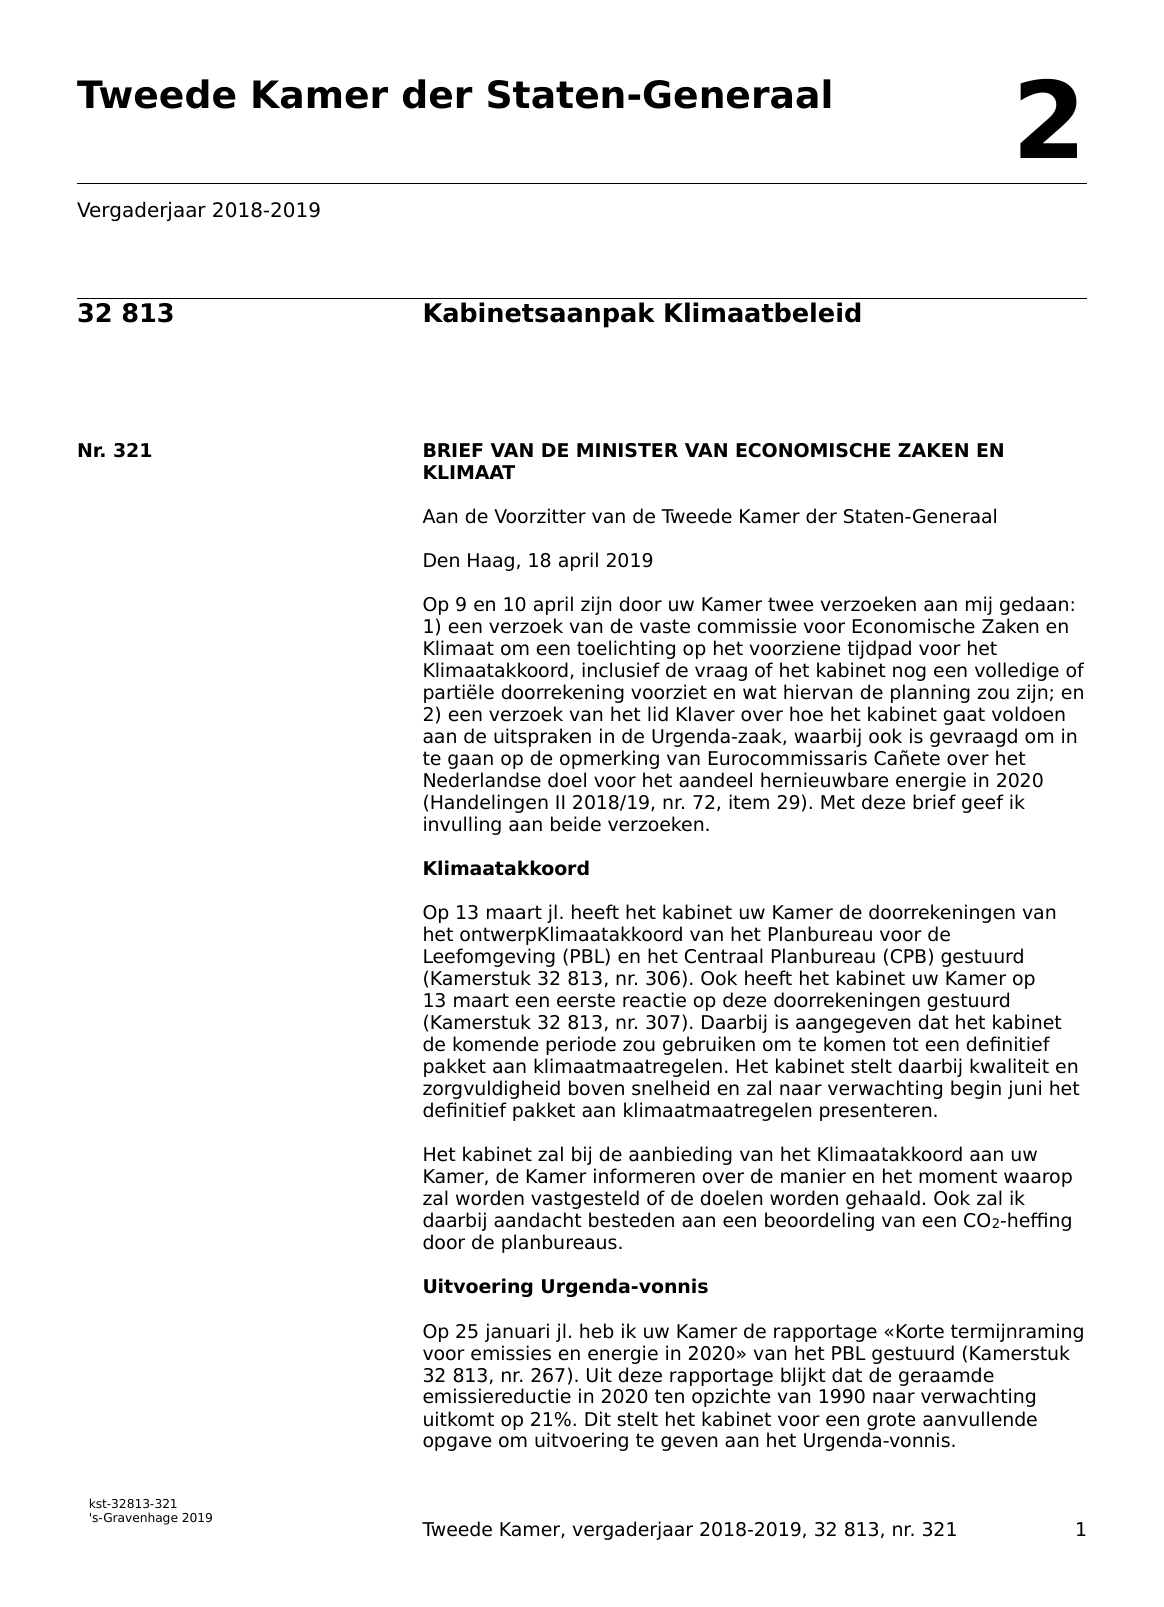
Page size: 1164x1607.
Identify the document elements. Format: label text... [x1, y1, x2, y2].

text Aan de Voorzitter van de Tweede Kamer der Staten-Generaal [422, 506, 1087, 528]
text Op 25 januari jl. heb ik uw Kamer de rapportage «Korte termijnraming voor emissies en energie in 2020» van het PBL gestuurd (Kamerstuk 32 813, nr. 267). Uit deze rapportage blijkt dat de geraamde emissiereductie in 2020 ten opzichte van 1990 naar verwachting uitkomt op 21%. Dit stelt het kabinet voor een grote aanvullende opgave om uitvoering te geven aan het Urgenda-vonnis. [422, 1321, 1087, 1452]
subtitle Nr. 321 BRIEF VAN DE MINISTER VAN ECONOMISCHE ZAKEN EN KLIMAAT [77, 440, 1087, 484]
text Op 13 maart jl. heeft het kabinet uw Kamer de doorrekeningen van het ontwerpKlimaatakkoord van het Planbureau voor de Leefomgeving (PBL) en het Centraal Planbureau (CPB) gestuurd (Kamerstuk 32 813, nr. 306). Ook heeft het kabinet uw Kamer op 13 maart een eerste reactie op deze doorrekeningen gestuurd (Kamerstuk 32 813, nr. 307). Daarbij is aangegeven dat het kabinet de komende periode zou gebruiken om te komen tot een definitief pakket aan klimaatmaatregelen. Het kabinet stelt daarbij kwaliteit en zorgvuldigheid boven snelheid en zal naar verwachting begin juni het definitief pakket aan klimaatmaatregelen presenteren. [422, 902, 1087, 1122]
text 's-Gravenhage 2019 [88, 1511, 323, 1525]
subtitle Uitvoering Urgenda-vonnis [422, 1276, 1087, 1298]
subtitle 32 813 Kabinetsaanpak Klimaatbeleid [77, 299, 1087, 329]
subtitle Klimaatakkoord [422, 858, 1087, 880]
text Op 9 en 10 april zijn door uw Kamer twee verzoeken aan mij gedaan: 1) een verzoek van de vaste commissie voor Economische Zaken en Klimaat om een toelichting op het voorziene tijdpad voor het Klimaatakkoord, inclusief de vraag of het kabinet nog een volledige of partiële doorrekening voorziet en wat hiervan de planning zou zijn; en 2) een verzoek van het lid Klaver over hoe het kabinet gaat voldoen aan de uitspraken in de Urgenda-zaak, waarbij ook is gevraagd om in te gaan op de opmerking van Eurocommissaris Cañete over het Nederlandse doel voor het aandeel hernieuwbare energie in 2020 (Handelingen II 2018/19, nr. 72, item 29). Met deze brief geef ik invulling aan beide verzoeken. [422, 594, 1087, 836]
text Den Haag, 18 april 2019 [422, 550, 1087, 572]
table_cell Vergaderjaar 2018-2019 [77, 184, 1087, 298]
text kst-32813-321 [88, 1497, 323, 1511]
table_header 2 [886, 59, 1087, 183]
table_header Tweede Kamer der Staten-Generaal [77, 59, 886, 183]
text Het kabinet zal bij de aanbieding van het Klimaatakkoord aan uw Kamer, de Kamer informeren over de manier en het moment waarop zal worden vastgesteld of de doelen worden gehaald. Ook zal ik daarbij aandacht besteden aan een beoordeling van een CO2-heffing door de planbureaus. [422, 1144, 1087, 1254]
